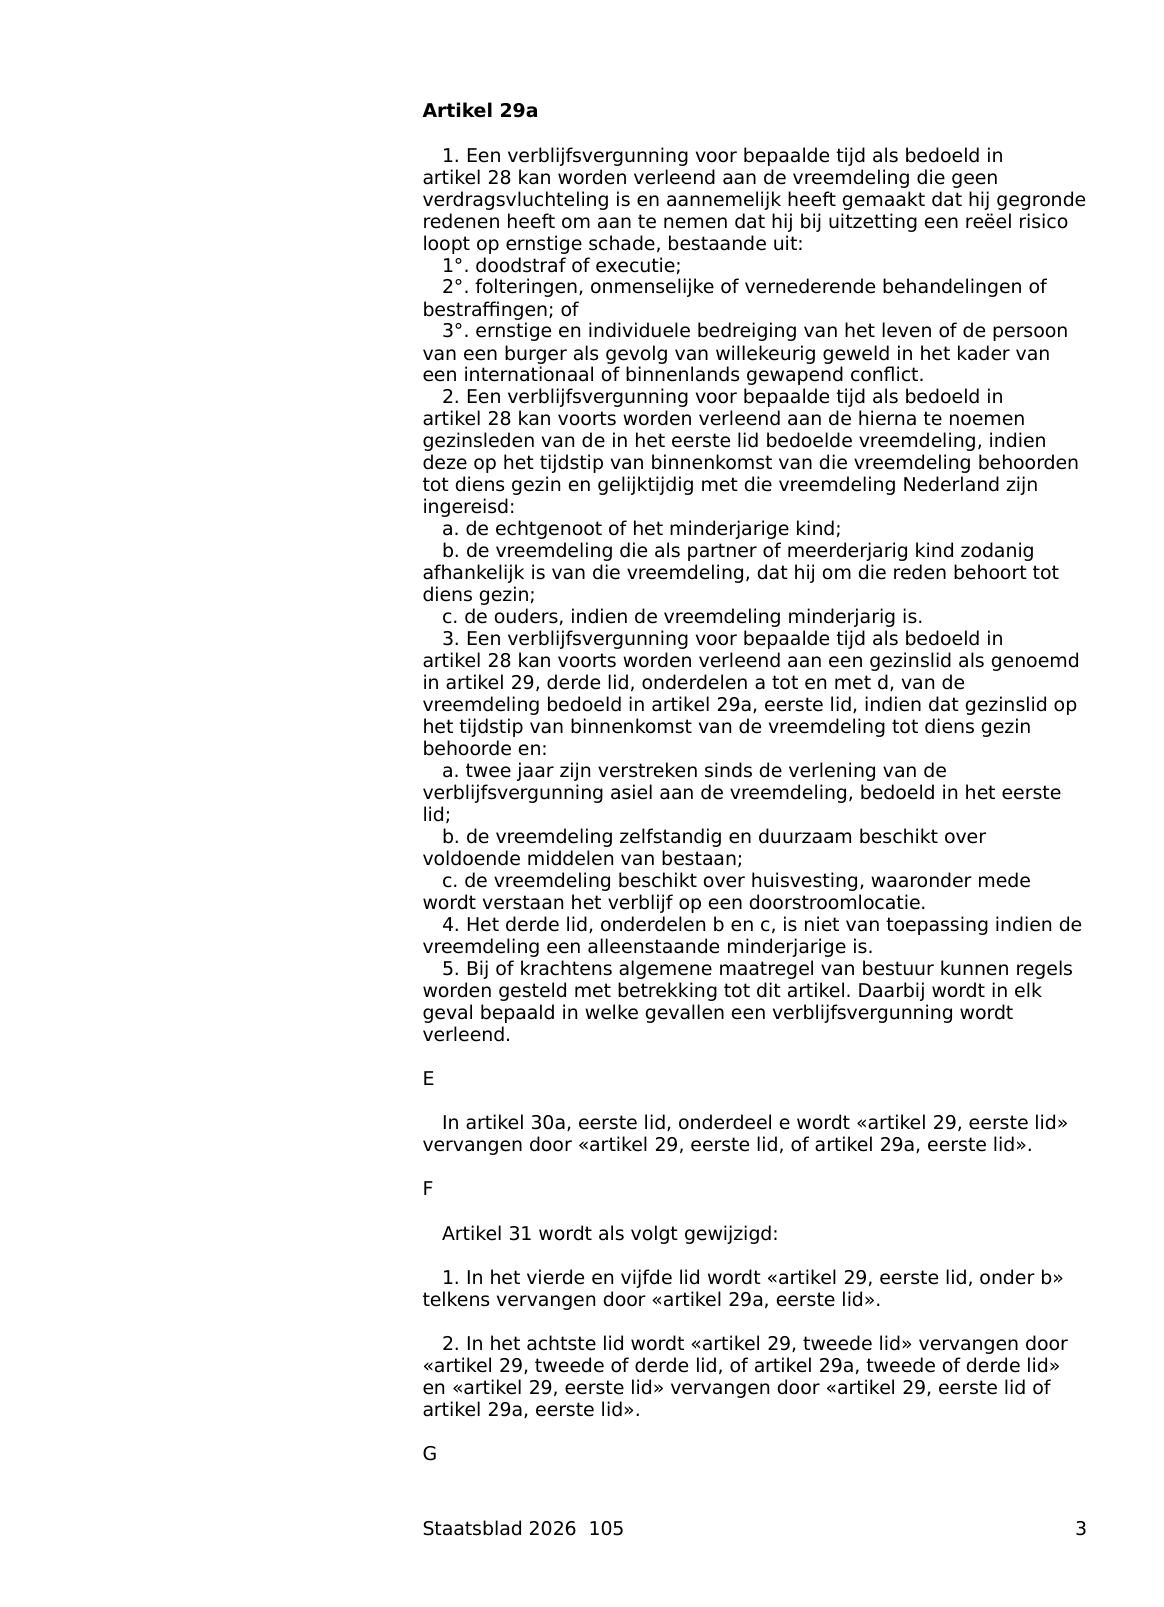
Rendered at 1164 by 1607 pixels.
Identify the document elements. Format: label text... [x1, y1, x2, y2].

text G [422, 1443, 1087, 1465]
text 3. Een verblijfsvergunning voor bepaalde tijd als bedoeld in artikel 28 kan voorts worden verleend aan een gezinslid als genoemd in artikel 29, derde lid, onderdelen a tot en met d, van de vreemdeling bedoeld in artikel 29a, eerste lid, indien dat gezinslid op het tijdstip van binnenkomst van de vreemdeling tot diens gezin behoorde en: [422, 628, 1087, 760]
text c. de ouders, indien de vreemdeling minderjarig is. [422, 606, 1087, 628]
text a. twee jaar zijn verstreken sinds de verlening van de verblijfsvergunning asiel aan de vreemdeling, bedoeld in het eerste lid; [422, 760, 1087, 826]
text 1. Een verblijfsvergunning voor bepaalde tijd als bedoeld in artikel 28 kan worden verleend aan de vreemdeling die geen verdragsvluchteling is en aannemelijk heeft gemaakt dat hij gegronde redenen heeft om aan te nemen dat hij bij uitzetting een reëel risico loopt op ernstige schade, bestaande uit: [422, 144, 1087, 254]
text 5. Bij of krachtens algemene maatregel van bestuur kunnen regels worden gesteld met betrekking tot dit artikel. Daarbij wordt in elk geval bepaald in welke gevallen een verblijfsvergunning wordt verleend. [422, 958, 1087, 1046]
text 2°. folteringen, onmenselijke of vernederende behandelingen of bestraffingen; of [422, 276, 1087, 320]
text 4. Het derde lid, onderdelen b en c, is niet van toepassing indien de vreemdeling een alleenstaande minderjarige is. [422, 914, 1087, 958]
text 3°. ernstige en individuele bedreiging van het leven of de persoon van een burger als gevolg van willekeurig geweld in het kader van een internationaal of binnenlands gewapend conflict. [422, 320, 1087, 386]
text Artikel 31 wordt als volgt gewijzigd: [422, 1222, 1087, 1244]
text F [422, 1178, 1087, 1200]
text 1. In het vierde en vijfde lid wordt «artikel 29, eerste lid, onder b» telkens vervangen door «artikel 29a, eerste lid». [422, 1267, 1087, 1311]
text a. de echtgenoot of het minderjarige kind; [422, 518, 1087, 540]
text In artikel 30a, eerste lid, onderdeel e wordt «artikel 29, eerste lid» vervangen door «artikel 29, eerste lid, of artikel 29a, eerste lid». [422, 1112, 1087, 1156]
text 2. Een verblijfsvergunning voor bepaalde tijd als bedoeld in artikel 28 kan voorts worden verleend aan de hierna te noemen gezinsleden van de in het eerste lid bedoelde vreemdeling, indien deze op het tijdstip van binnenkomst van die vreemdeling behoorden tot diens gezin en gelijktijdig met die vreemdeling Nederland zijn ingereisd: [422, 386, 1087, 518]
text E [422, 1068, 1087, 1090]
subtitle Artikel 29a [422, 100, 1087, 122]
text 2. In het achtste lid wordt «artikel 29, tweede lid» vervangen door «artikel 29, tweede of derde lid, of artikel 29a, tweede of derde lid» en «artikel 29, eerste lid» vervangen door «artikel 29, eerste lid of artikel 29a, eerste lid». [422, 1333, 1087, 1421]
text b. de vreemdeling zelfstandig en duurzaam beschikt over voldoende middelen van bestaan; [422, 826, 1087, 870]
text c. de vreemdeling beschikt over huisvesting, waaronder mede wordt verstaan het verblijf op een doorstroomlocatie. [422, 870, 1087, 914]
text 1°. doodstraf of executie; [422, 254, 1087, 276]
text b. de vreemdeling die als partner of meerderjarig kind zodanig afhankelijk is van die vreemdeling, dat hij om die reden behoort tot diens gezin; [422, 540, 1087, 606]
